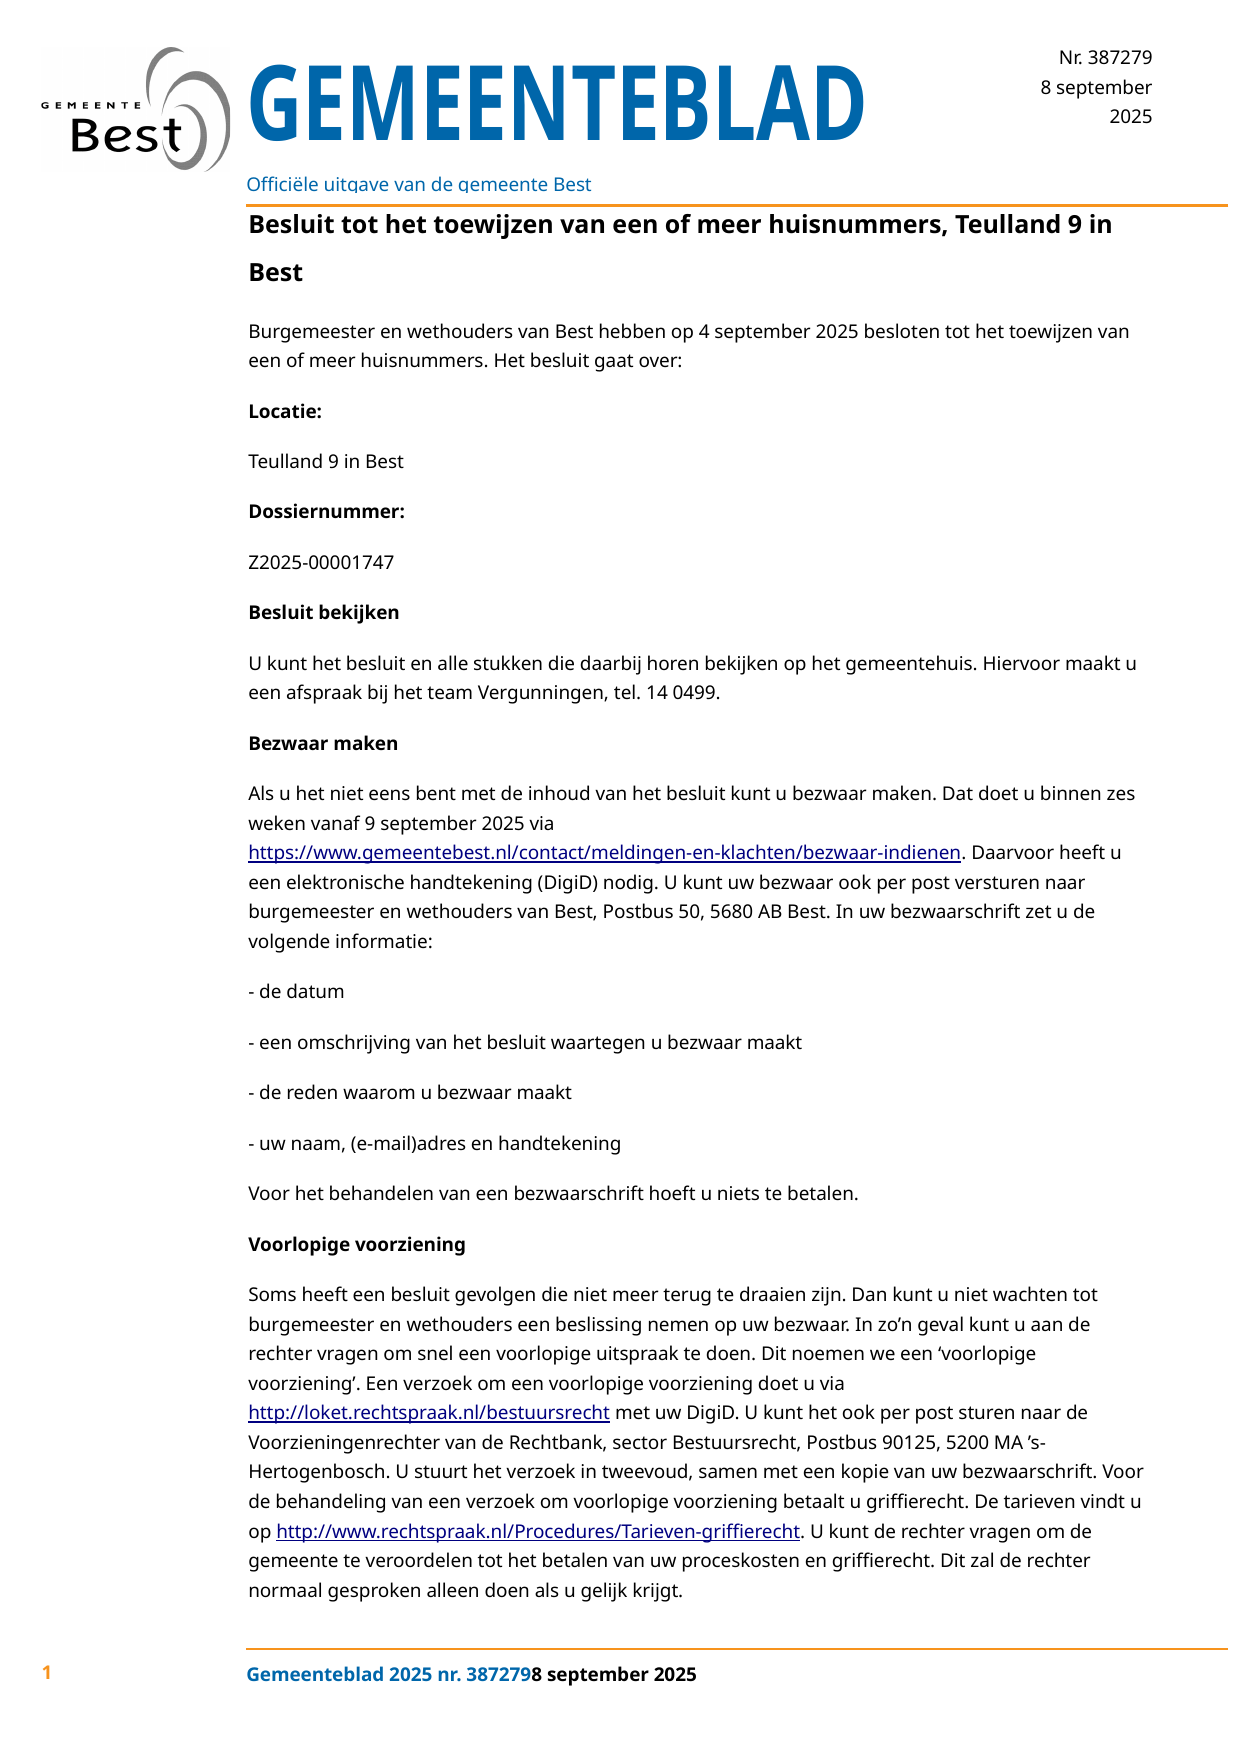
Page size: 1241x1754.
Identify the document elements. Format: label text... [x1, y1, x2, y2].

text Z2025-00001747 [248, 549, 1152, 575]
text Voor het behandelen van een bezwaarschrift hoeft u niets te betalen. [248, 1180, 1152, 1206]
text - de reden waarom u bezwaar maakt [248, 1079, 1152, 1105]
text Soms heeft een besluit gevolgen die niet meer terug te draaien zijn. Dan kunt u niet wachten tot burgemeester en wethouders een beslissing nemen op uw bezwaar. In zo’n geval kunt u aan de rechter vragen om snel een voorlopige uitspraak te doen. Dit noemen we een ‘voorlopige voorziening’. Een verzoek om een voorlopige voorziening doet u via http://loket.rechtspraak.nl/bestuursrecht met uw DigiD. U kunt het ook per post sturen naar de Voorzieningenrechter van de Rechtbank, sector Bestuursrecht, Postbus 90125, 5200 MA ’s-Hertogenbosch. U stuurt het verzoek in tweevoud, samen met een kopie van uw bezwaarschrift. Voor de behandeling van een verzoek om voorlopige voorziening betaalt u griffierecht. De tarieven vindt u op http://www.rechtspraak.nl/Procedures/Tarieven-griffierecht. U kunt de rechter vragen om de gemeente te veroordelen tot het betalen van uw proceskosten en griffierecht. Dit zal de rechter normaal gesproken alleen doen als u gelijk krijgt. [248, 1281, 1152, 1603]
text Als u het niet eens bent met de inhoud van het besluit kunt u bezwaar maken. Dat doet u binnen zes weken vanaf 9 september 2025 via https://www.gemeentebest.nl/contact/meldingen-en-klachten/bezwaar-indienen. Daarvoor heeft u een elektronische handtekening (DigiD) nodig. U kunt uw bezwaar ook per post versturen naar burgemeester en wethouders van Best, Postbus 50, 5680 AB Best. In uw bezwaarschrift zet u de volgende informatie: [248, 780, 1152, 954]
text Voorlopige voorziening [248, 1231, 1152, 1257]
text Besluit bekijken [248, 599, 1152, 625]
picture [41, 47, 231, 172]
text Dossiernummer: [248, 499, 1152, 524]
text - een omschrijving van het besluit waartegen u bezwaar maakt [248, 1029, 1152, 1055]
text Burgemeester en wethouders van Best hebben op 4 september 2025 besloten tot het toewijzen van een of meer huisnummers. Het besluit gaat over: [248, 318, 1152, 373]
text - de datum [248, 979, 1152, 1004]
text - uw naam, (e-mail)adres en handtekening [248, 1130, 1152, 1156]
text U kunt het besluit en alle stukken die daarbij horen bekijken op het gemeentehuis. Hiervoor maakt u een afspraak bij het team Vergunningen, tel. 14 0499. [248, 650, 1152, 705]
text Besluit tot het toewijzen van een of meer huisnummers, Teulland 9 in Best [248, 207, 1152, 288]
text Bezwaar maken [248, 730, 1152, 756]
text Locatie: [248, 398, 1152, 424]
text Teulland 9 in Best [248, 448, 1152, 474]
